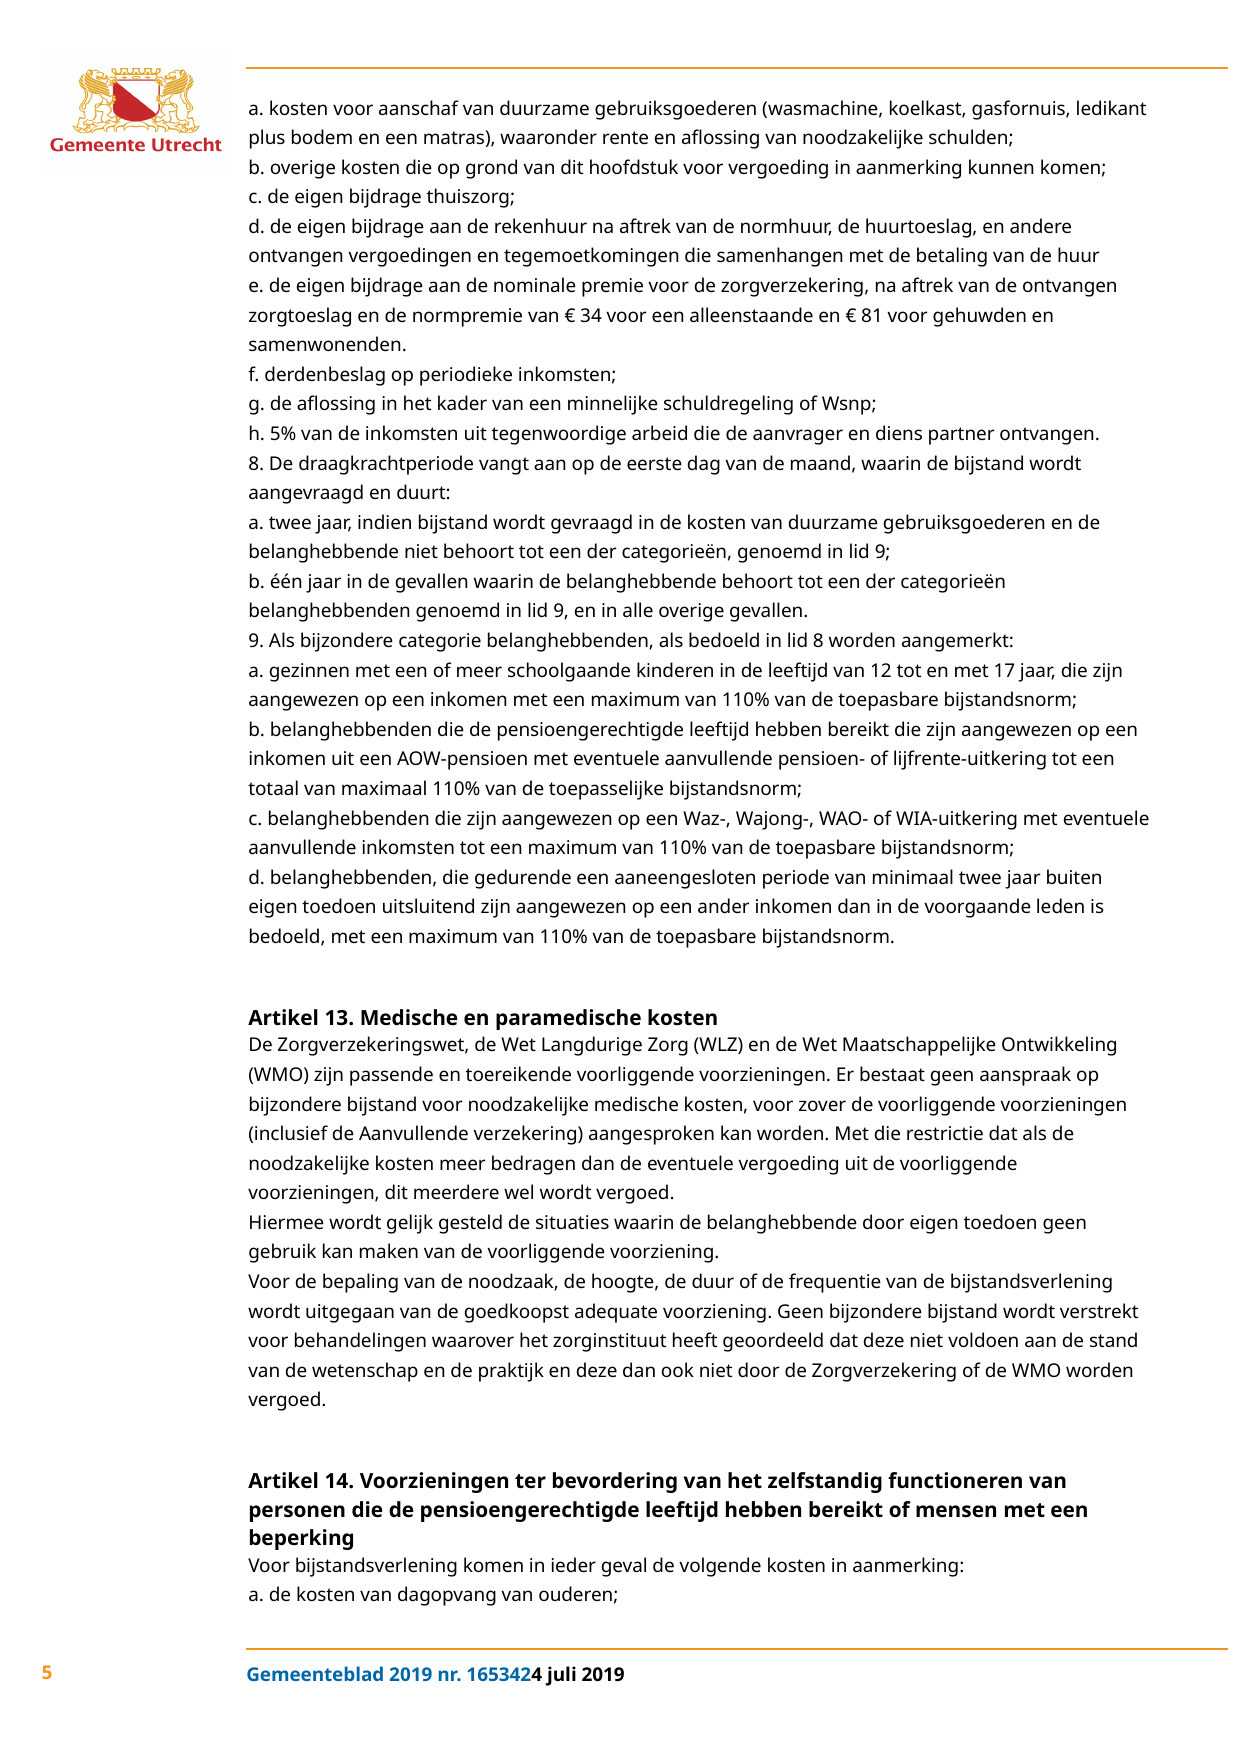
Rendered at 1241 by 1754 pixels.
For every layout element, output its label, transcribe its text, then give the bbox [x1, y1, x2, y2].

text 8. De draagkrachtperiode vangt aan op de eerste dag van de maand, waarin de bijstand wordt aangevraagd en duurt: [248, 450, 1152, 505]
text a. gezinnen met een of meer schoolgaande kinderen in de leeftijd van 12 tot en met 17 jaar, die zijn aangewezen op een inkomen met een maximum van 110% van de toepasbare bijstandsnorm; [248, 657, 1152, 712]
text f. derdenbeslag op periodieke inkomsten; [248, 361, 1152, 387]
text a. kosten voor aanschaf van duurzame gebruiksgoederen (wasmachine, koelkast, gasfornuis, ledikant plus bodem en een matras), waaronder rente en aflossing van noodzakelijke schulden; [248, 95, 1152, 150]
text d. belanghebbenden, die gedurende een aaneengesloten periode van minimaal twee jaar buiten eigen toedoen uitsluitend zijn aangewezen op een ander inkomen dan in de voorgaande leden is bedoeld, met een maximum van 110% van de toepasbare bijstandsnorm. [248, 864, 1152, 949]
text Artikel 13. Medische en paramedische kosten [248, 1003, 1152, 1032]
text g. de aflossing in het kader van een minnelijke schuldregeling of Wsnp; [248, 391, 1152, 416]
text a. de kosten van dagopvang van ouderen; [248, 1581, 1152, 1607]
text h. 5% van de inkomsten uit tegenwoordige arbeid die de aanvrager en diens partner ontvangen. [248, 420, 1152, 446]
picture [41, 47, 231, 172]
text c. de eigen bijdrage thuiszorg; [248, 183, 1152, 209]
text 9. Als bijzondere categorie belanghebbenden, als bedoeld in lid 8 worden aangemerkt: [248, 627, 1152, 653]
text b. belanghebbenden die de pensioengerechtigde leeftijd hebben bereikt die zijn aangewezen op een inkomen uit een AOW-pensioen met eventuele aanvullende pensioen- of lijfrente-uitkering tot een totaal van maximaal 110% van de toepasselijke bijstandsnorm; [248, 716, 1152, 801]
text c. belanghebbenden die zijn aangewezen op een Waz-, Wajong-, WAO- of WIA-uitkering met eventuele aanvullende inkomsten tot een maximum van 110% van de toepasbare bijstandsnorm; [248, 805, 1152, 860]
text a. twee jaar, indien bijstand wordt gevraagd in de kosten van duurzame gebruiksgoederen en de belanghebbende niet behoort tot een der categorieën, genoemd in lid 9; [248, 509, 1152, 564]
text b. één jaar in de gevallen waarin de belanghebbende behoort tot een der categorieën belanghebbenden genoemd in lid 9, en in alle overige gevallen. [248, 568, 1152, 623]
text Voor bijstandsverlening komen in ieder geval de volgende kosten in aanmerking: [248, 1552, 1152, 1578]
text Voor de bepaling van de noodzaak, de hoogte, de duur of de frequentie van de bijstandsverlening wordt uitgegaan van de goedkoopst adequate voorziening. Geen bijzondere bijstand wordt verstrekt voor behandelingen waarover het zorginstituut heeft geoordeeld dat deze niet voldoen aan de stand van de wetenschap en de praktijk en deze dan ook niet door de Zorgverzekering of de WMO worden vergoed. [248, 1268, 1152, 1412]
text De Zorgverzekeringswet, de Wet Langdurige Zorg (WLZ) en de Wet Maatschappelijke Ontwikkeling (WMO) zijn passende en toereikende voorliggende voorzieningen. Er bestaat geen aanspraak op bijzondere bijstand voor noodzakelijke medische kosten, voor zover de voorliggende voorzieningen (inclusief de Aanvullende verzekering) aangesproken kan worden. Met die restrictie dat als de noodzakelijke kosten meer bedragen dan de eventuele vergoeding uit de voorliggende voorzieningen, dit meerdere wel wordt vergoed. [248, 1032, 1152, 1205]
text d. de eigen bijdrage aan de rekenhuur na aftrek van de normhuur, de huurtoeslag, en andere ontvangen vergoedingen en tegemoetkomingen die samenhangen met de betaling van de huur [248, 213, 1152, 268]
text e. de eigen bijdrage aan de nominale premie voor de zorgverzekering, na aftrek van de ontvangen zorgtoeslag en de normpremie van € 34 voor een alleenstaande en € 81 voor gehuwden en samenwonenden. [248, 272, 1152, 357]
text b. overige kosten die op grond van dit hoofdstuk voor vergoeding in aanmerking kunnen komen; [248, 154, 1152, 180]
text Artikel 14. Voorzieningen ter bevordering van het zelfstandig functioneren van personen die de pensioengerechtigde leeftijd hebben bereikt of mensen met een beperking [248, 1467, 1152, 1552]
text Hiermee wordt gelijk gesteld de situaties waarin de belanghebbende door eigen toedoen geen gebruik kan maken van de voorliggende voorziening. [248, 1209, 1152, 1264]
